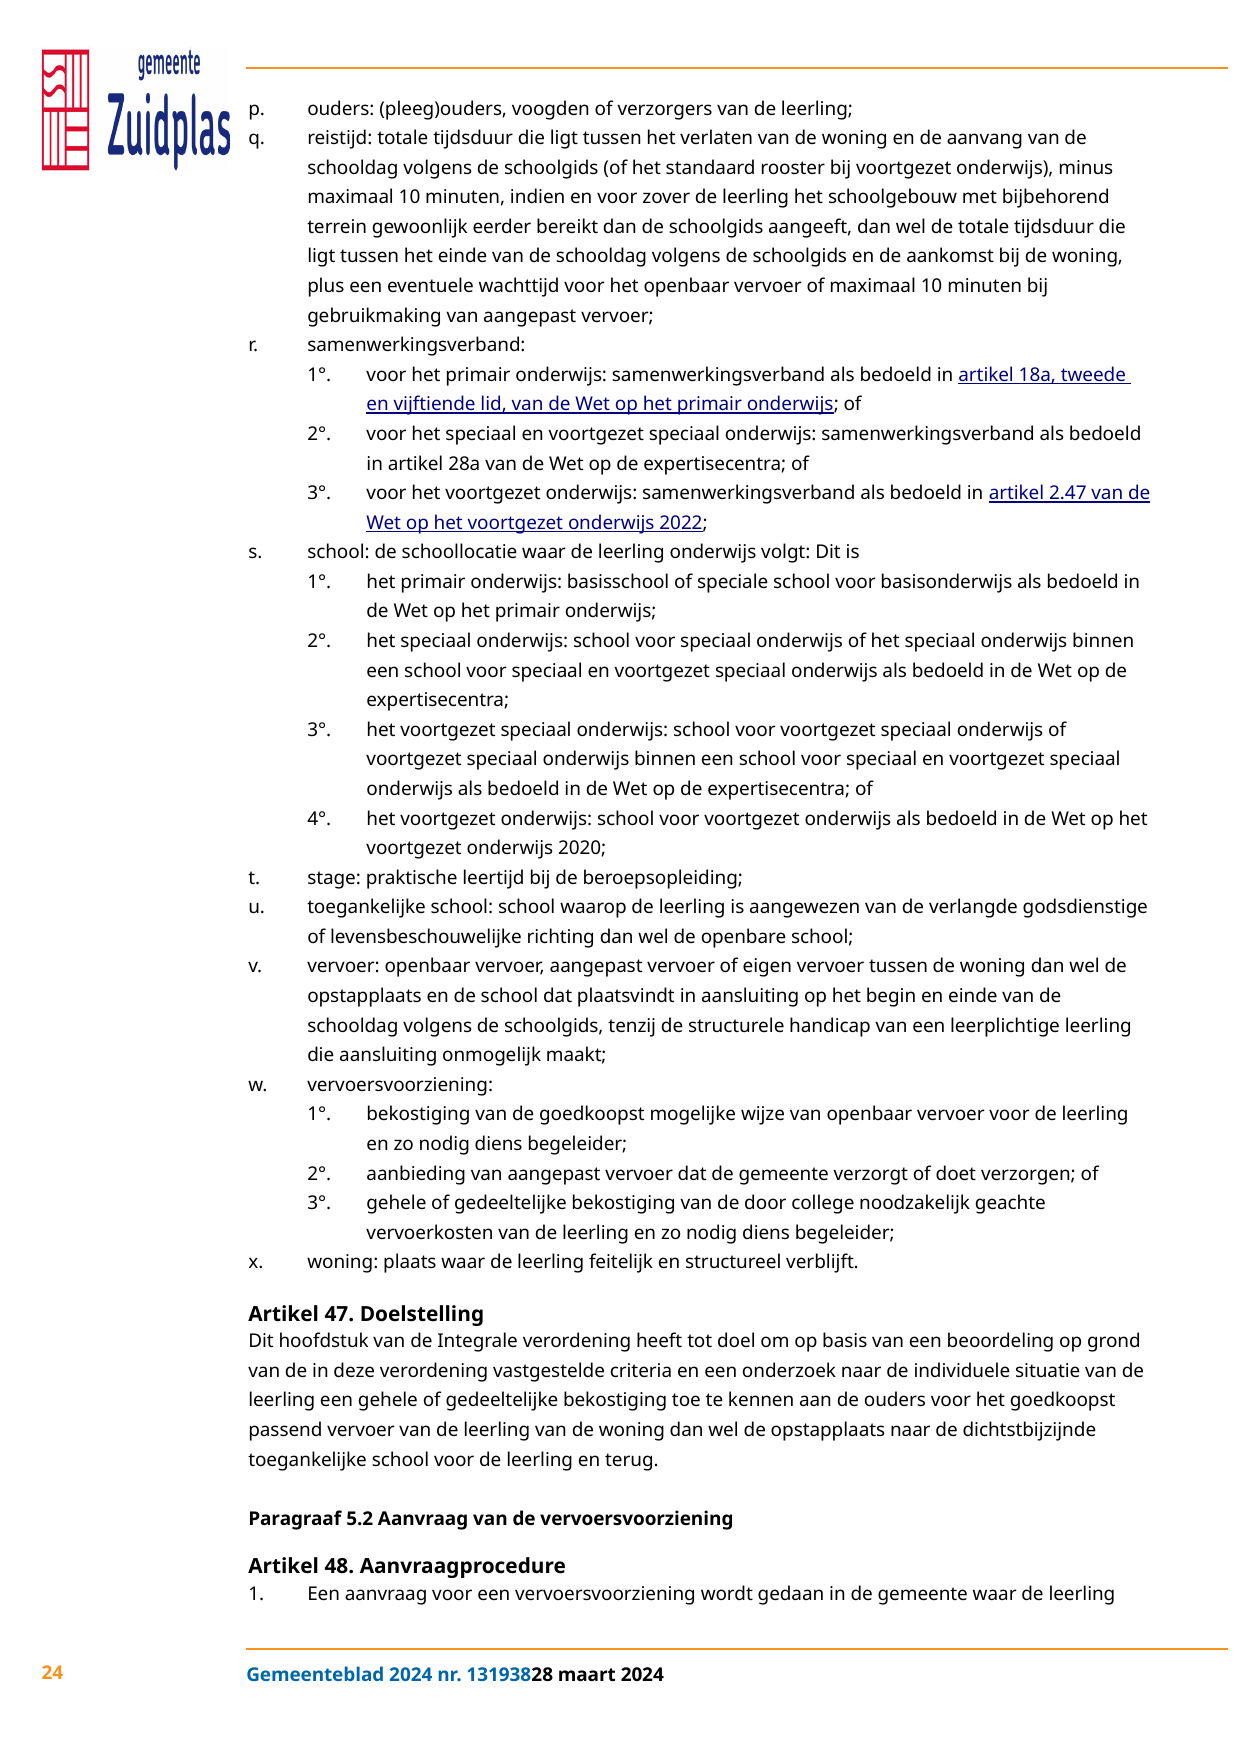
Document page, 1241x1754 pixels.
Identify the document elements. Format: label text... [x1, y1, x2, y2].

list vervoer: openbaar vervoer, aangepast vervoer of eigen vervoer tussen de woning dan wel de opstapplaats en de school dat plaatsvindt in aansluiting op het begin en einde van de schooldag volgens de schoolgids, tenzij de structurele handicap van een leerplichtige leerling die aansluiting onmogelijk maakt; [248, 953, 1152, 1067]
picture [41, 47, 231, 172]
list voor het voortgezet onderwijs: samenwerkingsverband als bedoeld in artikel 2.47 van de Wet op het voortgezet onderwijs 2022; [307, 479, 1152, 535]
list school: de schoollocatie waar de leerling onderwijs volgt: Dit is [248, 538, 1152, 564]
list het voortgezet speciaal onderwijs: school voor voortgezet speciaal onderwijs of voortgezet speciaal onderwijs binnen een school voor speciaal en voortgezet speciaal onderwijs als bedoeld in de Wet op de expertisecentra; of [307, 716, 1152, 801]
text Artikel 48. Aanvraagprocedure [248, 1551, 1152, 1580]
text Dit hoofdstuk van de Integrale verordening heeft tot doel om op basis van een beoordeling op grond van de in deze verordening vastgestelde criteria en een onderzoek naar de individuele situatie van de leerling een gehele of gedeeltelijke bekostiging toe te kennen aan de ouders voor het goedkoopst passend vervoer van de leerling van de woning dan wel de opstapplaats naar de dichtstbijzijnde toegankelijke school voor de leerling en terug. [248, 1327, 1152, 1471]
list het speciaal onderwijs: school voor speciaal onderwijs of het speciaal onderwijs binnen een school voor speciaal en voortgezet speciaal onderwijs als bedoeld in de Wet op de expertisecentra; [307, 627, 1152, 712]
list het primair onderwijs: basisschool of speciale school voor basisonderwijs als bedoeld in de Wet op het primair onderwijs; [307, 568, 1152, 623]
list voor het primair onderwijs: samenwerkingsverband als bedoeld in artikel 18a, tweede en vijftiende lid, van de Wet op het primair onderwijs; of [307, 361, 1152, 416]
text Artikel 47. Doelstelling [248, 1299, 1152, 1327]
list samenwerkingsverband: [248, 331, 1152, 357]
list gehele of gedeeltelijke bekostiging van de door college noodzakelijk geachte vervoerkosten van de leerling en zo nodig diens begeleider; [307, 1189, 1152, 1245]
list ouders: (pleeg)ouders, voogden of verzorgers van de leerling; [248, 95, 1152, 121]
list reistijd: totale tijdsduur die ligt tussen het verlaten van de woning en de aanvang van de schooldag volgens de schoolgids (of het standaard rooster bij voortgezet onderwijs), minus maximaal 10 minuten, indien en voor zover de leerling het schoolgebouw met bijbehorend terrein gewoonlijk eerder bereikt dan de schoolgids aangeeft, dan wel de totale tijdsduur die ligt tussen het einde van de schooldag volgens de schoolgids en de aankomst bij de woning, plus een eventuele wachttijd voor het openbaar vervoer of maximaal 10 minuten bij gebruikmaking van aangepast vervoer; [248, 124, 1152, 328]
list Een aanvraag voor een vervoersvoorziening wordt gedaan in de gemeente waar de leerling [248, 1580, 1152, 1606]
list vervoersvoorziening: [248, 1071, 1152, 1097]
list stage: praktische leertijd bij de beroepsopleiding; [248, 864, 1152, 890]
list voor het speciaal en voortgezet speciaal onderwijs: samenwerkingsverband als bedoeld in artikel 28a van de Wet op de expertisecentra; of [307, 420, 1152, 476]
list bekostiging van de goedkoopst mogelijke wijze van openbaar vervoer voor de leerling en zo nodig diens begeleider; [307, 1101, 1152, 1156]
list toegankelijke school: school waarop de leerling is aangewezen van de verlangde godsdienstige of levensbeschouwelijke richting dan wel de openbare school; [248, 893, 1152, 949]
list woning: plaats waar de leerling feitelijk en structureel verblijft. [248, 1248, 1152, 1274]
list aanbieding van aangepast vervoer dat de gemeente verzorgt of doet verzorgen; of [307, 1160, 1152, 1186]
text Paragraaf 5.2 Aanvraag van de vervoersvoorziening [248, 1505, 1152, 1531]
list het voortgezet onderwijs: school voor voortgezet onderwijs als bedoeld in de Wet op het voortgezet onderwijs 2020; [307, 805, 1152, 860]
